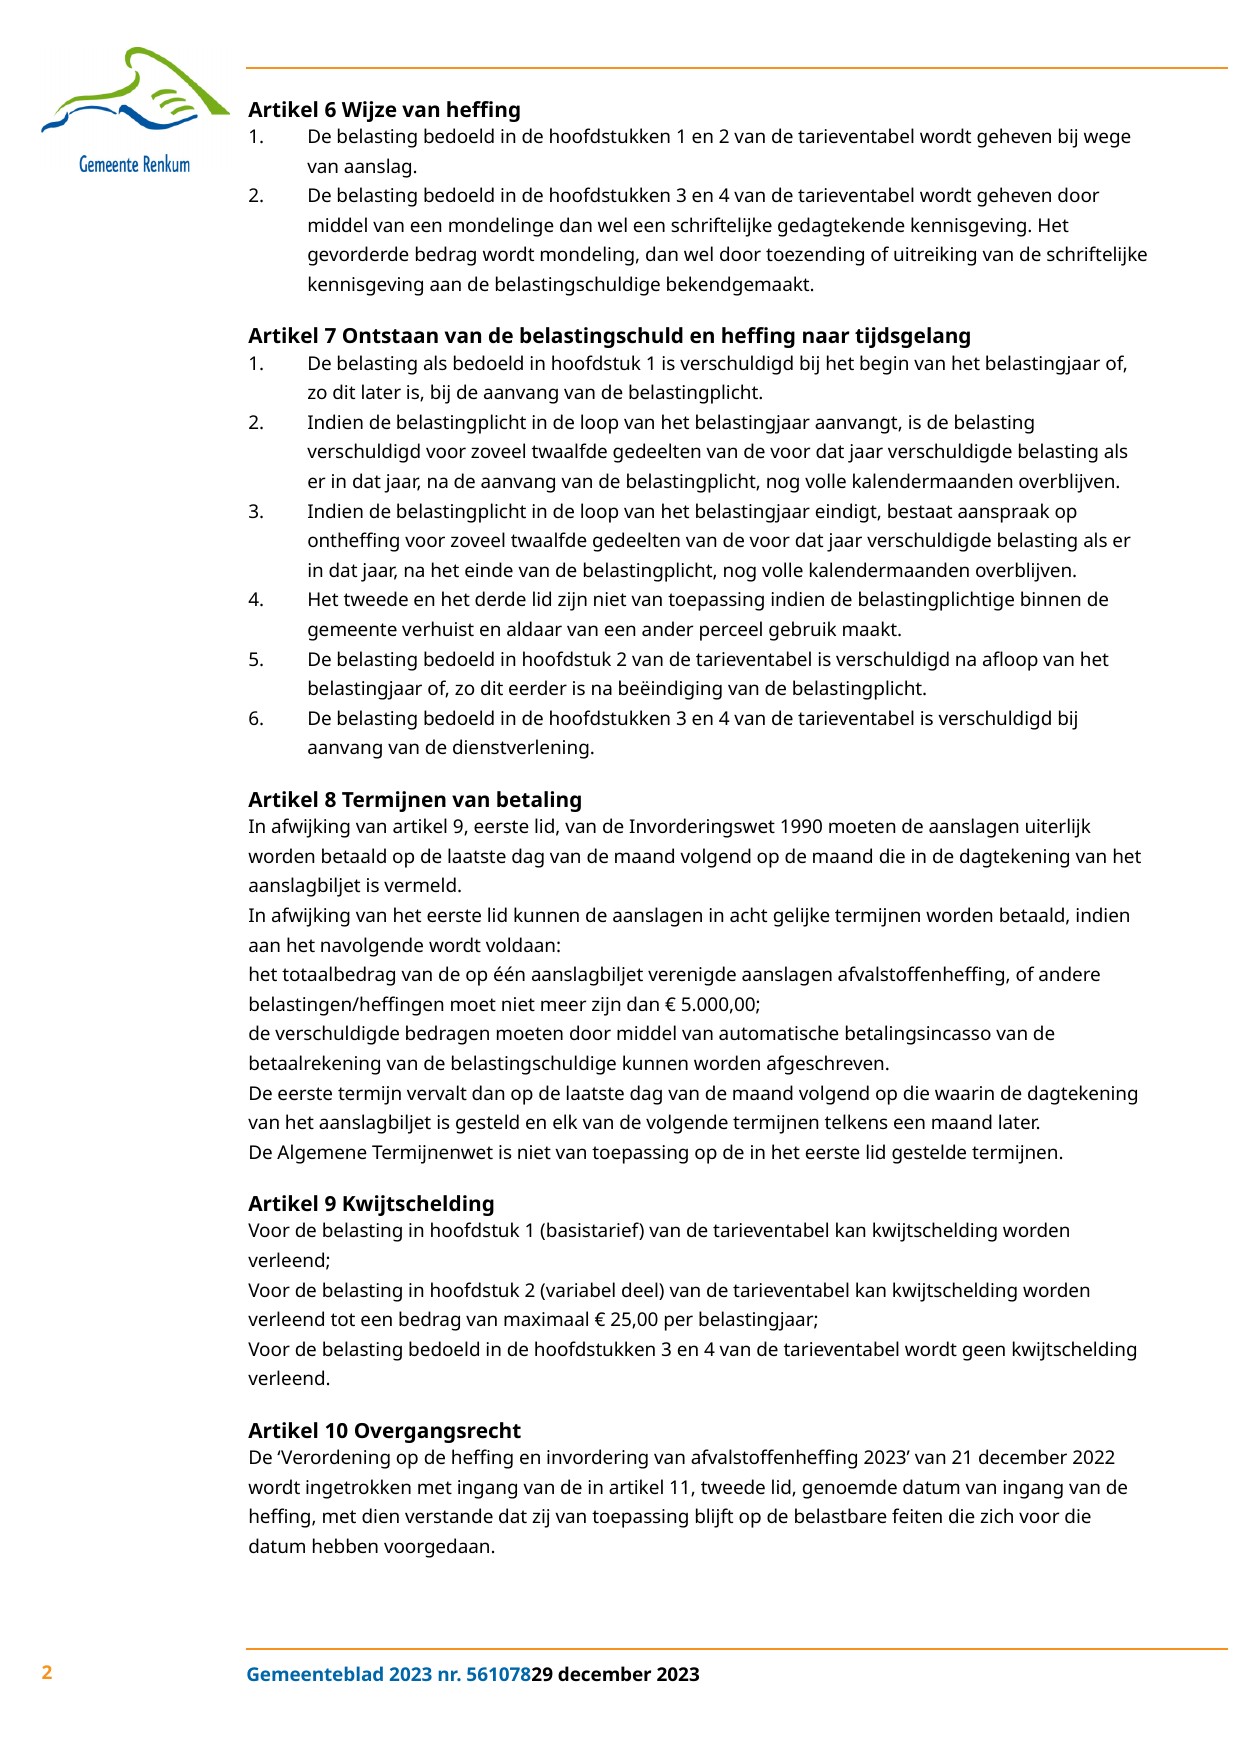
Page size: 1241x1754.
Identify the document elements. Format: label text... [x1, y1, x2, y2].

list De belasting als bedoeld in hoofdstuk 1 is verschuldigd bij het begin van het belastingjaar of, zo dit later is, bij de aanvang van de belastingplicht. [248, 350, 1152, 405]
list De belasting bedoeld in hoofdstuk 2 van de tarieventabel is verschuldigd na afloop van het belastingjaar of, zo dit eerder is na beëindiging van de belastingplicht. [248, 646, 1152, 701]
text Artikel 7 Ontstaan van de belastingschuld en heffing naar tijdsgelang [248, 322, 1152, 350]
text De Algemene Termijnenwet is niet van toepassing op de in het eerste lid gestelde termijnen. [248, 1139, 1152, 1164]
text In afwijking van het eerste lid kunnen de aanslagen in acht gelijke termijnen worden betaald, indien aan het navolgende wordt voldaan: [248, 902, 1152, 957]
list Indien de belastingplicht in de loop van het belastingjaar eindigt, bestaat aanspraak op ontheffing voor zoveel twaalfde gedeelten van de voor dat jaar verschuldigde belasting als er in dat jaar, na het einde van de belastingplicht, nog volle kalendermaanden overblijven. [248, 498, 1152, 583]
list De belasting bedoeld in de hoofdstukken 3 en 4 van de tarieventabel is verschuldigd bij aanvang van de dienstverlening. [248, 705, 1152, 760]
text het totaalbedrag van de op één aanslagbiljet verenigde aanslagen afvalstoffenheffing, of andere belastingen/heffingen moet niet meer zijn dan € 5.000,00; [248, 961, 1152, 1017]
list De belasting bedoeld in de hoofdstukken 1 en 2 van de tarieventabel wordt geheven bij wege van aanslag. [248, 123, 1152, 178]
list De belasting bedoeld in de hoofdstukken 3 en 4 van de tarieventabel wordt geheven door middel van een mondelinge dan wel een schriftelijke gedagtekende kennisgeving. Het gevorderde bedrag wordt mondeling, dan wel door toezending of uitreiking van de schriftelijke kennisgeving aan de belastingschuldige bekendgemaakt. [248, 182, 1152, 297]
list Indien de belastingplicht in de loop van het belastingjaar aanvangt, is de belasting verschuldigd voor zoveel twaalfde gedeelten van de voor dat jaar verschuldigde belasting als er in dat jaar, na de aanvang van de belastingplicht, nog volle kalendermaanden overblijven. [248, 409, 1152, 494]
text Artikel 8 Termijnen van betaling [248, 785, 1152, 813]
text Voor de belasting bedoeld in de hoofdstukken 3 en 4 van de tarieventabel wordt geen kwijtschelding verleend. [248, 1336, 1152, 1391]
text Voor de belasting in hoofdstuk 2 (variabel deel) van de tarieventabel kan kwijtschelding worden verleend tot een bedrag van maximaal € 25,00 per belastingjaar; [248, 1277, 1152, 1332]
text Artikel 9 Kwijtschelding [248, 1189, 1152, 1218]
text Voor de belasting in hoofdstuk 1 (basistarief) van de tarieventabel kan kwijtschelding worden verleend; [248, 1218, 1152, 1273]
list Het tweede en het derde lid zijn niet van toepassing indien de belastingplichtige binnen de gemeente verhuist en aldaar van een ander perceel gebruik maakt. [248, 587, 1152, 642]
picture [41, 47, 231, 172]
text Artikel 6 Wijze van heffing [248, 95, 1152, 123]
text De eerste termijn vervalt dan op de laatste dag van de maand volgend op die waarin de dagtekening van het aanslagbiljet is gesteld en elk van de volgende termijnen telkens een maand later. [248, 1080, 1152, 1135]
text De ‘Verordening op de heffing en invordering van afvalstoffenheffing 2023’ van 21 december 2022 wordt ingetrokken met ingang van de in artikel 11, tweede lid, genoemde datum van ingang van de heffing, met dien verstande dat zij van toepassing blijft op de belastbare feiten die zich voor die datum hebben voorgedaan. [248, 1444, 1152, 1559]
text de verschuldigde bedragen moeten door middel van automatische betalingsincasso van de betaalrekening van de belastingschuldige kunnen worden afgeschreven. [248, 1021, 1152, 1076]
text Artikel 10 Overgangsrecht [248, 1416, 1152, 1444]
text In afwijking van artikel 9, eerste lid, van de Invorderingswet 1990 moeten de aanslagen uiterlijk worden betaald op de laatste dag van de maand volgend op de maand die in de dagtekening van het aanslagbiljet is vermeld. [248, 813, 1152, 898]
